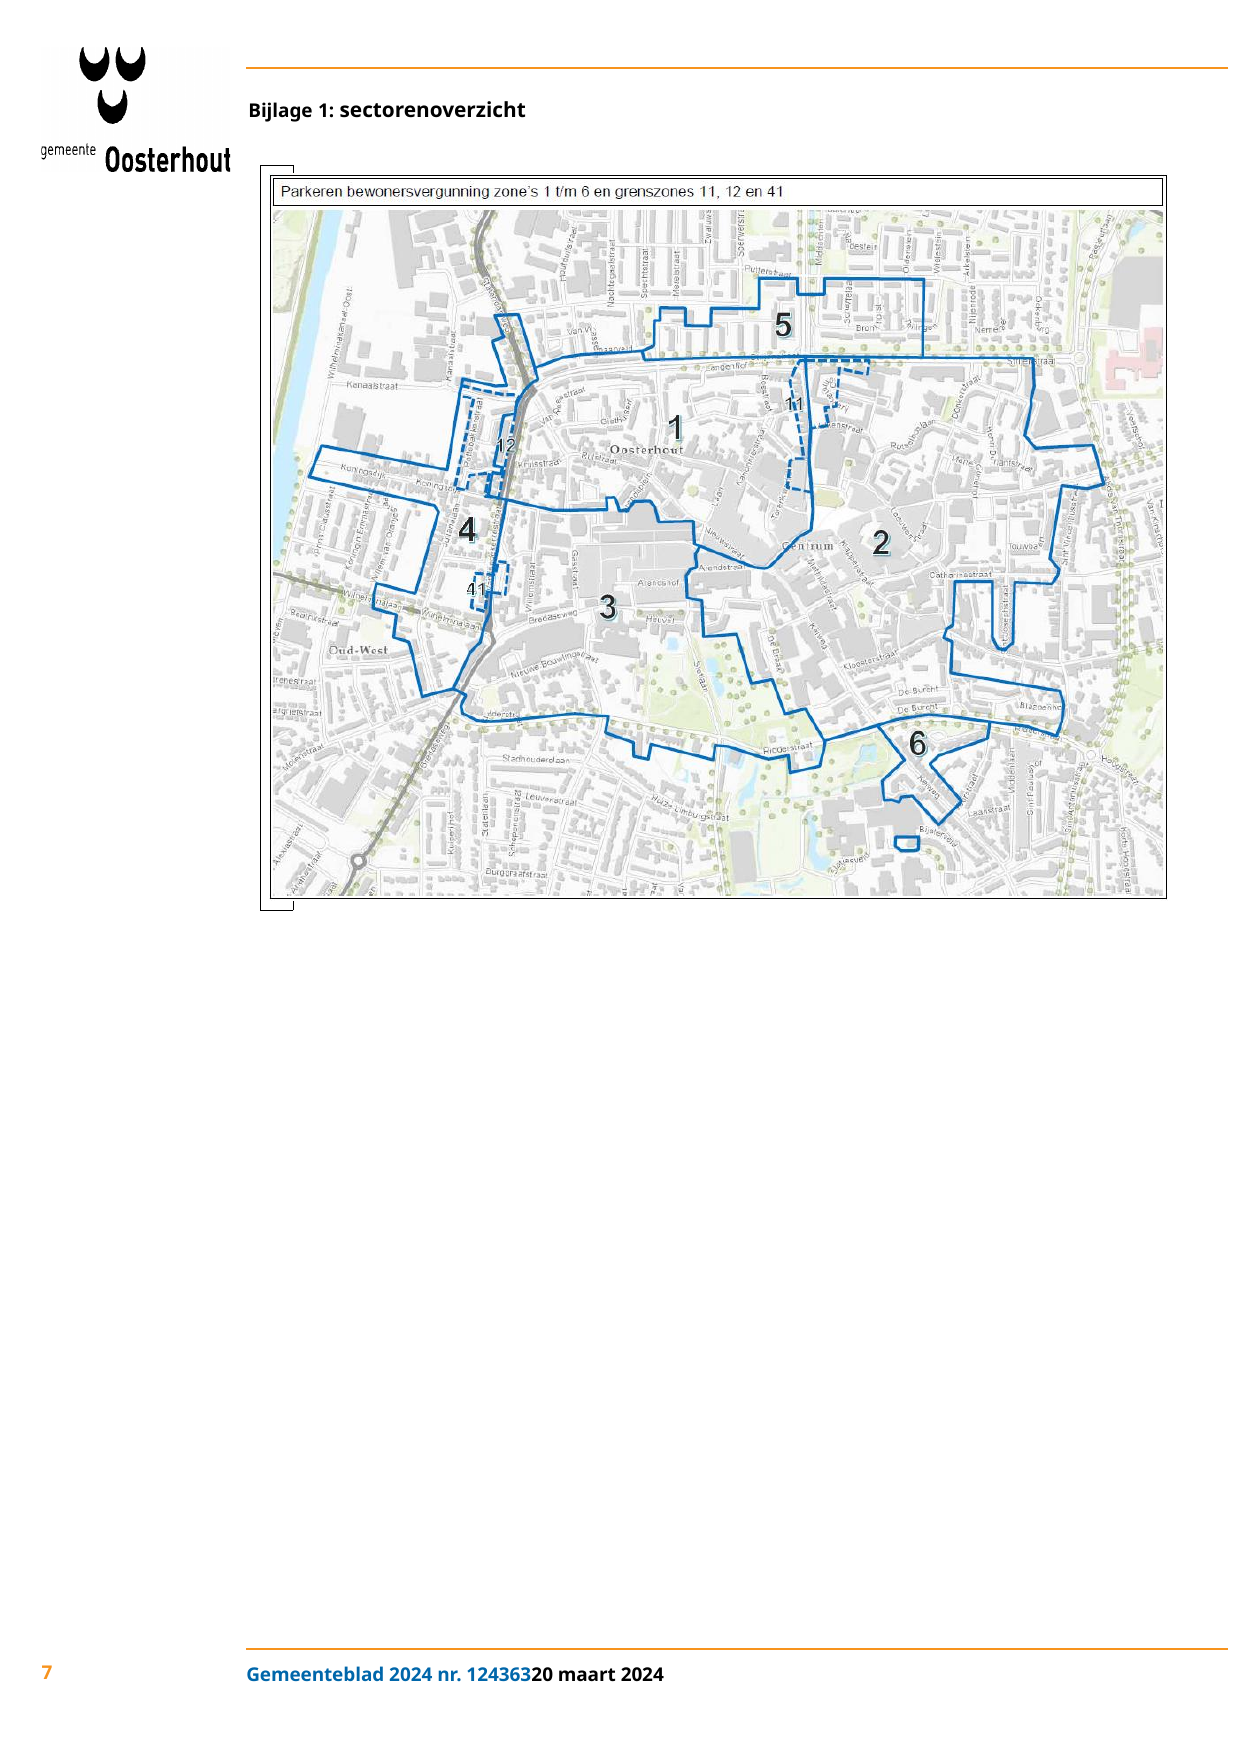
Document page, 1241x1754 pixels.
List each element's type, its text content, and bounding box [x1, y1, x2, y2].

picture [268, 173, 1169, 901]
text Bijlage 1: sectorenoverzicht [248, 95, 1152, 123]
picture [41, 47, 231, 172]
